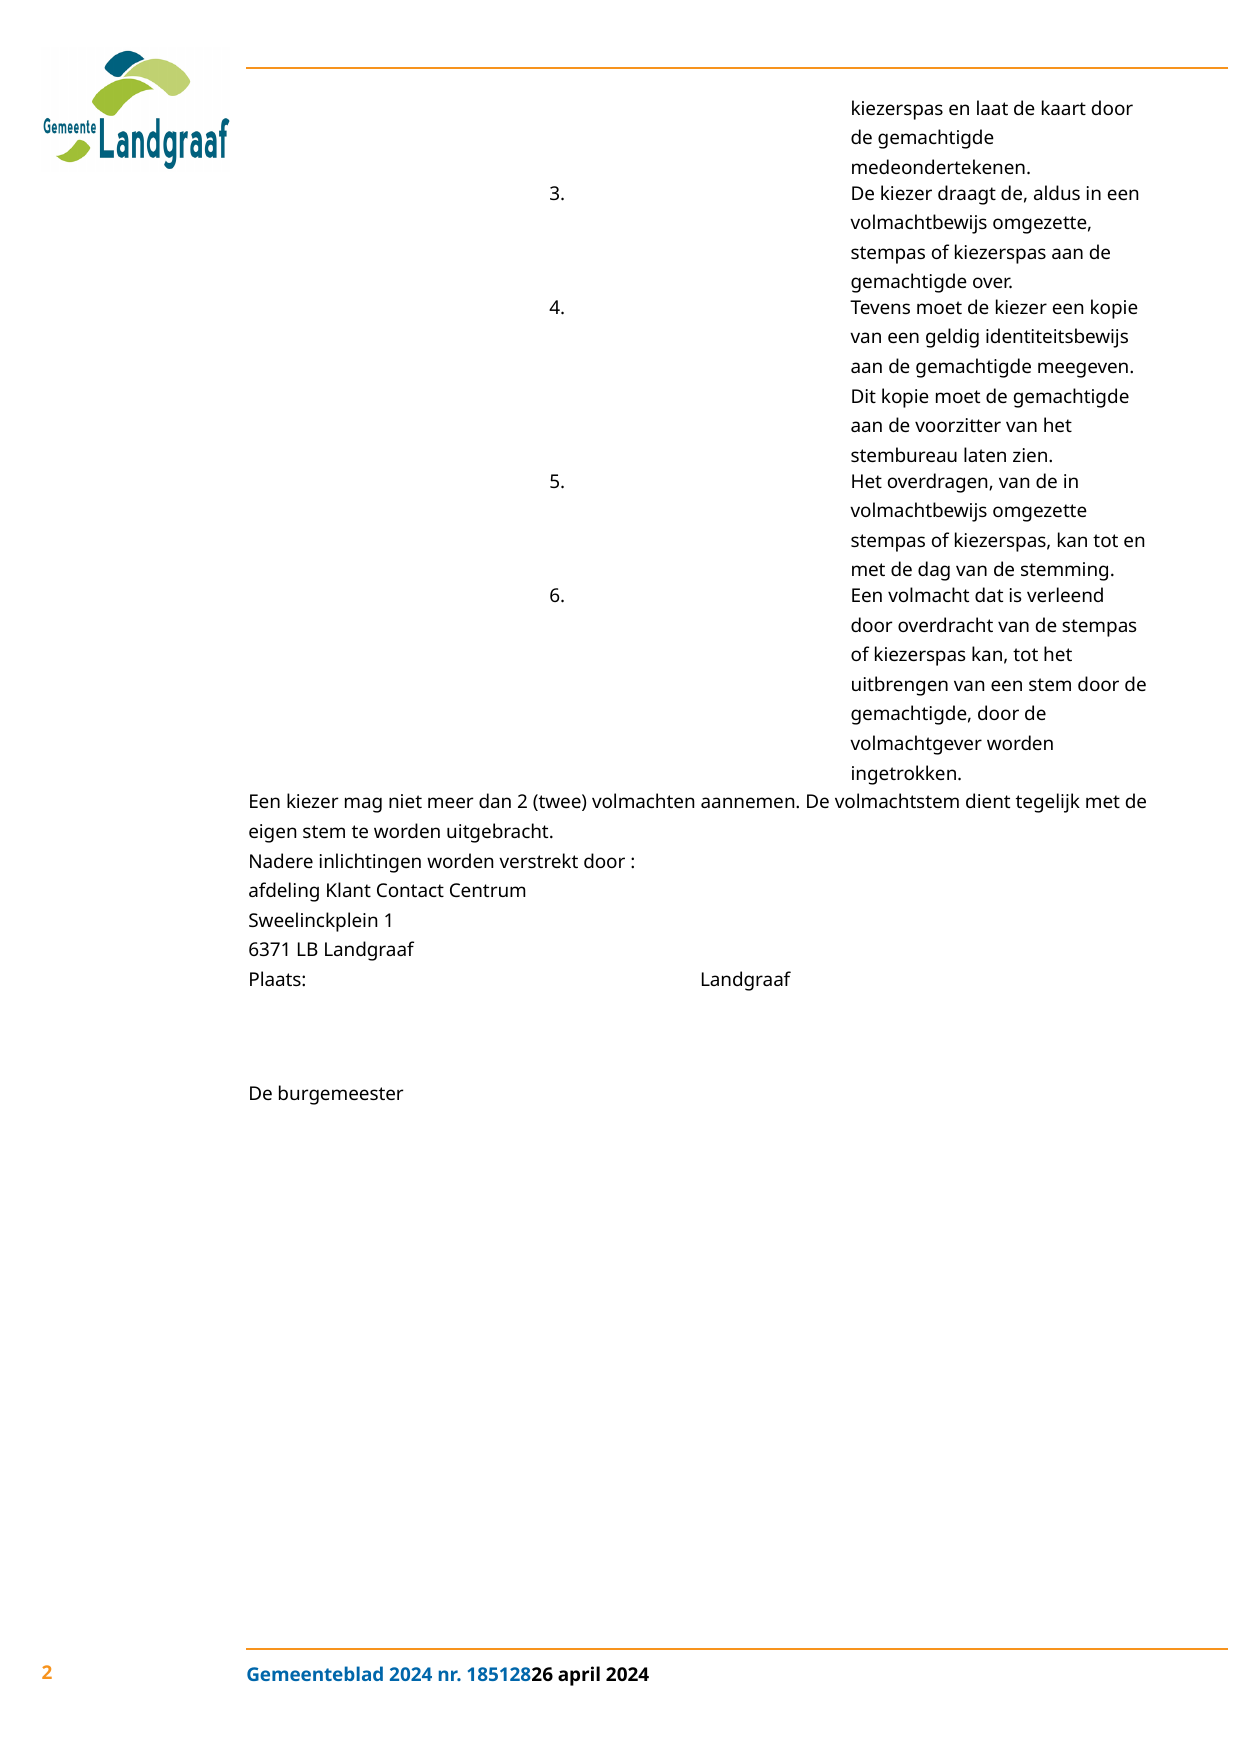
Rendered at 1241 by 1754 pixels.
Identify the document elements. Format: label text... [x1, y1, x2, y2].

table_cell [700, 992, 1152, 1018]
table_cell [549, 95, 850, 180]
text Een kiezer mag niet meer dan 2 (twee) volmachten aannemen. De volmachtstem dient tegelijk met de eigen stem te worden uitgebracht. [248, 789, 1152, 844]
table_cell 6. [549, 582, 850, 786]
table_cell Tevens moet de kiezer een kopie van een geldig identiteitsbewijs aan de gemachtigde meegeven. Dit kopie moet de gemachtigde aan de voorzitter van het stembureau laten zien. [850, 294, 1152, 468]
table_cell [248, 294, 549, 468]
text afdeling Klant Contact Centrum [248, 877, 1152, 903]
text Nadere inlichtingen worden verstrekt door : [248, 848, 1152, 874]
table_cell 4. [549, 294, 850, 468]
text De burgemeester [248, 1080, 1152, 1106]
table_header Landgraaf [700, 966, 1152, 992]
table_cell kiezerspas en laat de kaart door de gemachtigde medeondertekenen. [850, 95, 1152, 180]
table_cell [248, 180, 549, 294]
table_cell De kiezer draagt de, aldus in een volmachtbewijs omgezette, stempas of kiezerspas aan de gemachtigde over. [850, 180, 1152, 294]
table_cell 3. [549, 180, 850, 294]
table_header Plaats: [248, 966, 700, 992]
table_cell [248, 582, 549, 786]
picture [41, 47, 231, 172]
text Sweelinckplein 1 [248, 907, 1152, 933]
text 6371 LB Landgraaf [248, 937, 1152, 962]
table_cell 5. [549, 468, 850, 582]
table_cell Een volmacht dat is verleend door overdracht van de stempas of kiezerspas kan, tot het uitbrengen van een stem door de gemachtigde, door de volmachtgever worden ingetrokken. [850, 582, 1152, 786]
table_cell Het overdragen, van de in volmachtbewijs omgezette stempas of kiezerspas, kan tot en met de dag van de stemming. [850, 468, 1152, 582]
table_cell [248, 992, 700, 1018]
table_cell [248, 468, 549, 582]
table_cell [248, 95, 549, 180]
